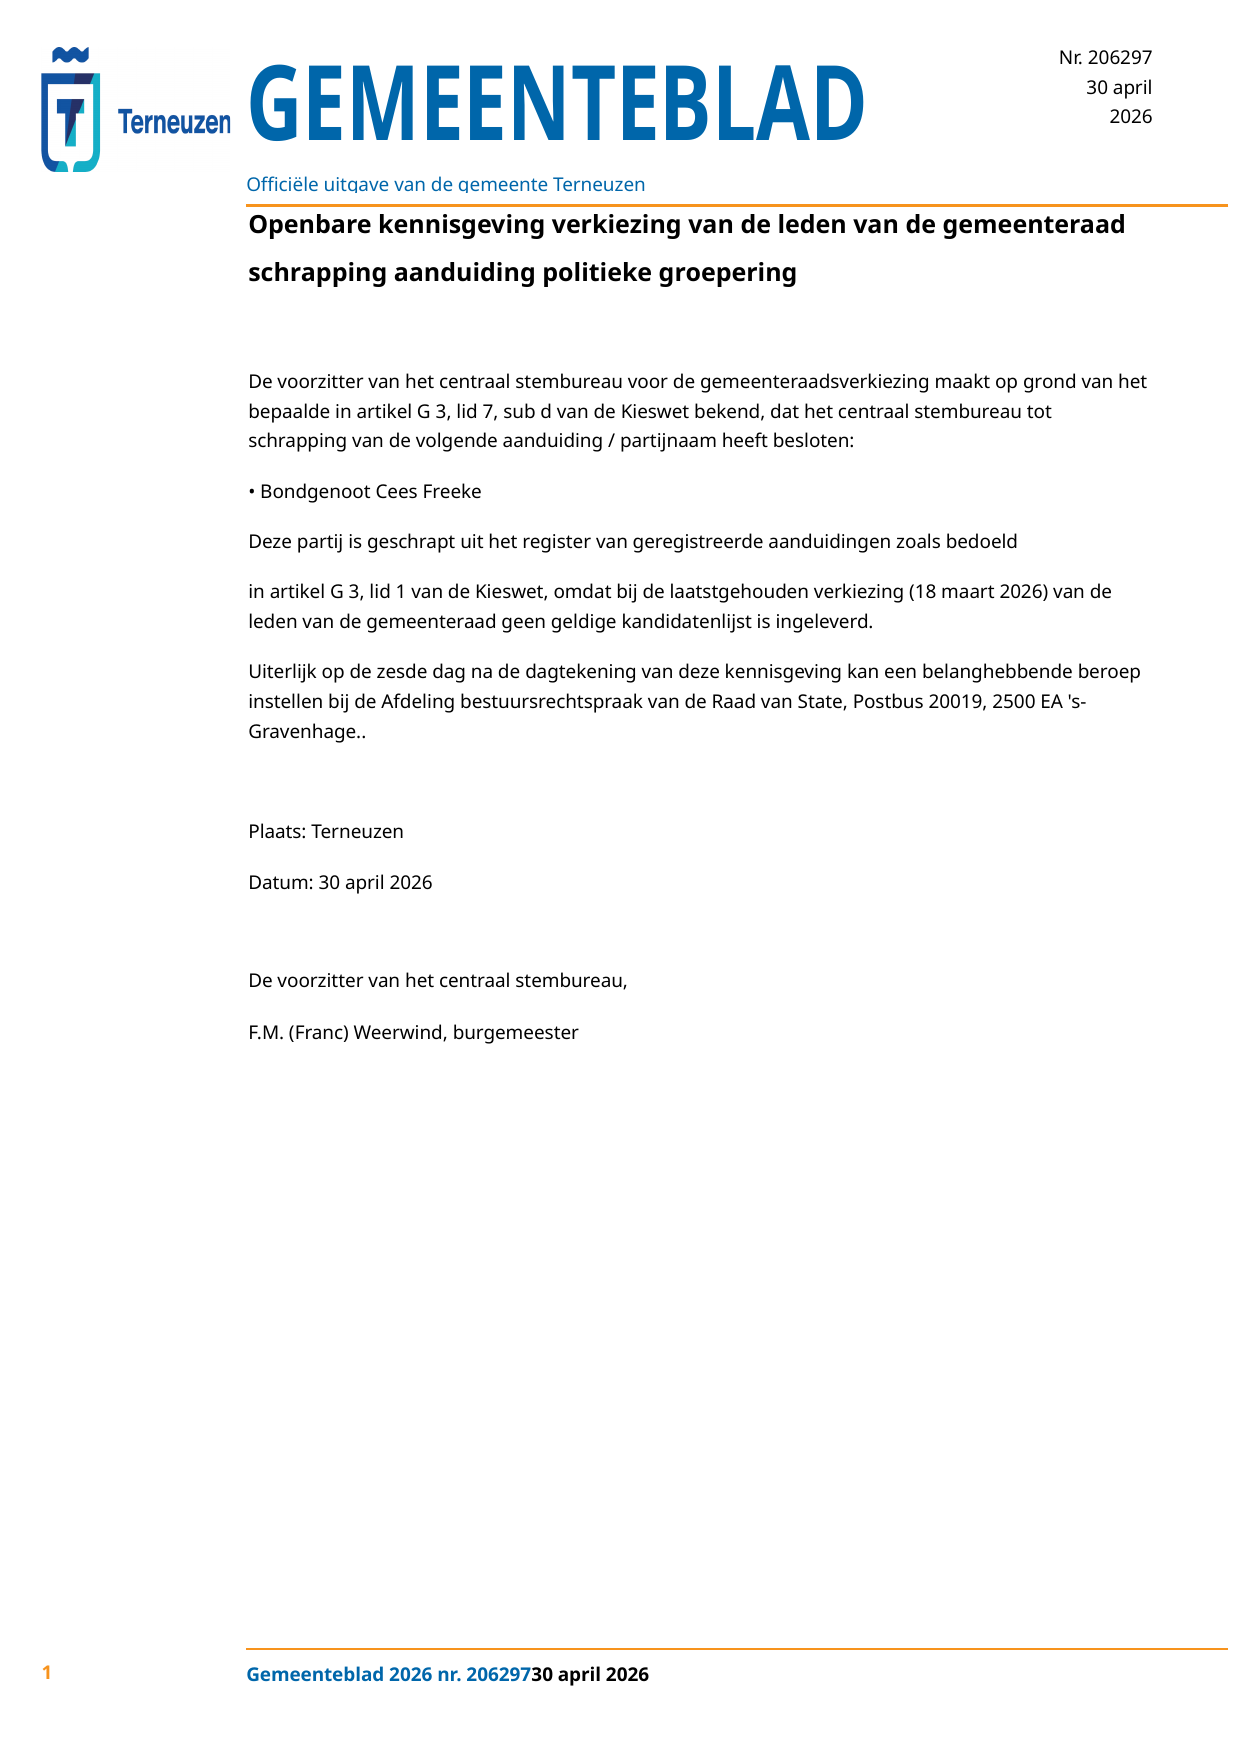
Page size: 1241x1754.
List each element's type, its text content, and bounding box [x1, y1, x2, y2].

text De voorzitter van het centraal stembureau voor de gemeenteraadsverkiezing maakt op grond van het bepaalde in artikel G 3, lid 7, sub d van de Kieswet bekend, dat het centraal stembureau tot schrapping van de volgende aanduiding / partijnaam heeft besloten: [248, 368, 1152, 453]
text Uiterlijk op de zesde dag na de dagtekening van deze kennisgeving kan een belanghebbende beroep instellen bij de Afdeling bestuursrechtspraak van de Raad van State, Postbus 20019, 2500 EA 's-Gravenhage.. [248, 659, 1152, 744]
text De voorzitter van het centraal stembureau, [248, 967, 1152, 993]
text Openbare kennisgeving verkiezing van de leden van de gemeenteraad schrapping aanduiding politieke groepering [248, 207, 1152, 288]
text Deze partij is geschrapt uit het register van geregistreerde aanduidingen zoals bedoeld [248, 528, 1152, 554]
picture [41, 47, 231, 172]
text F.M. (Franc) Weerwind, burgemeester [248, 1019, 1152, 1044]
text in artikel G 3, lid 1 van de Kieswet, omdat bij de laatstgehouden verkiezing (18 maart 2026) van de leden van de gemeenteraad geen geldige kandidatenlijst is ingeleverd. [248, 579, 1152, 634]
text Datum: 30 april 2026 [248, 869, 1152, 895]
text Plaats: Terneuzen [248, 819, 1152, 844]
text • Bondgenoot Cees Freeke [248, 478, 1152, 504]
